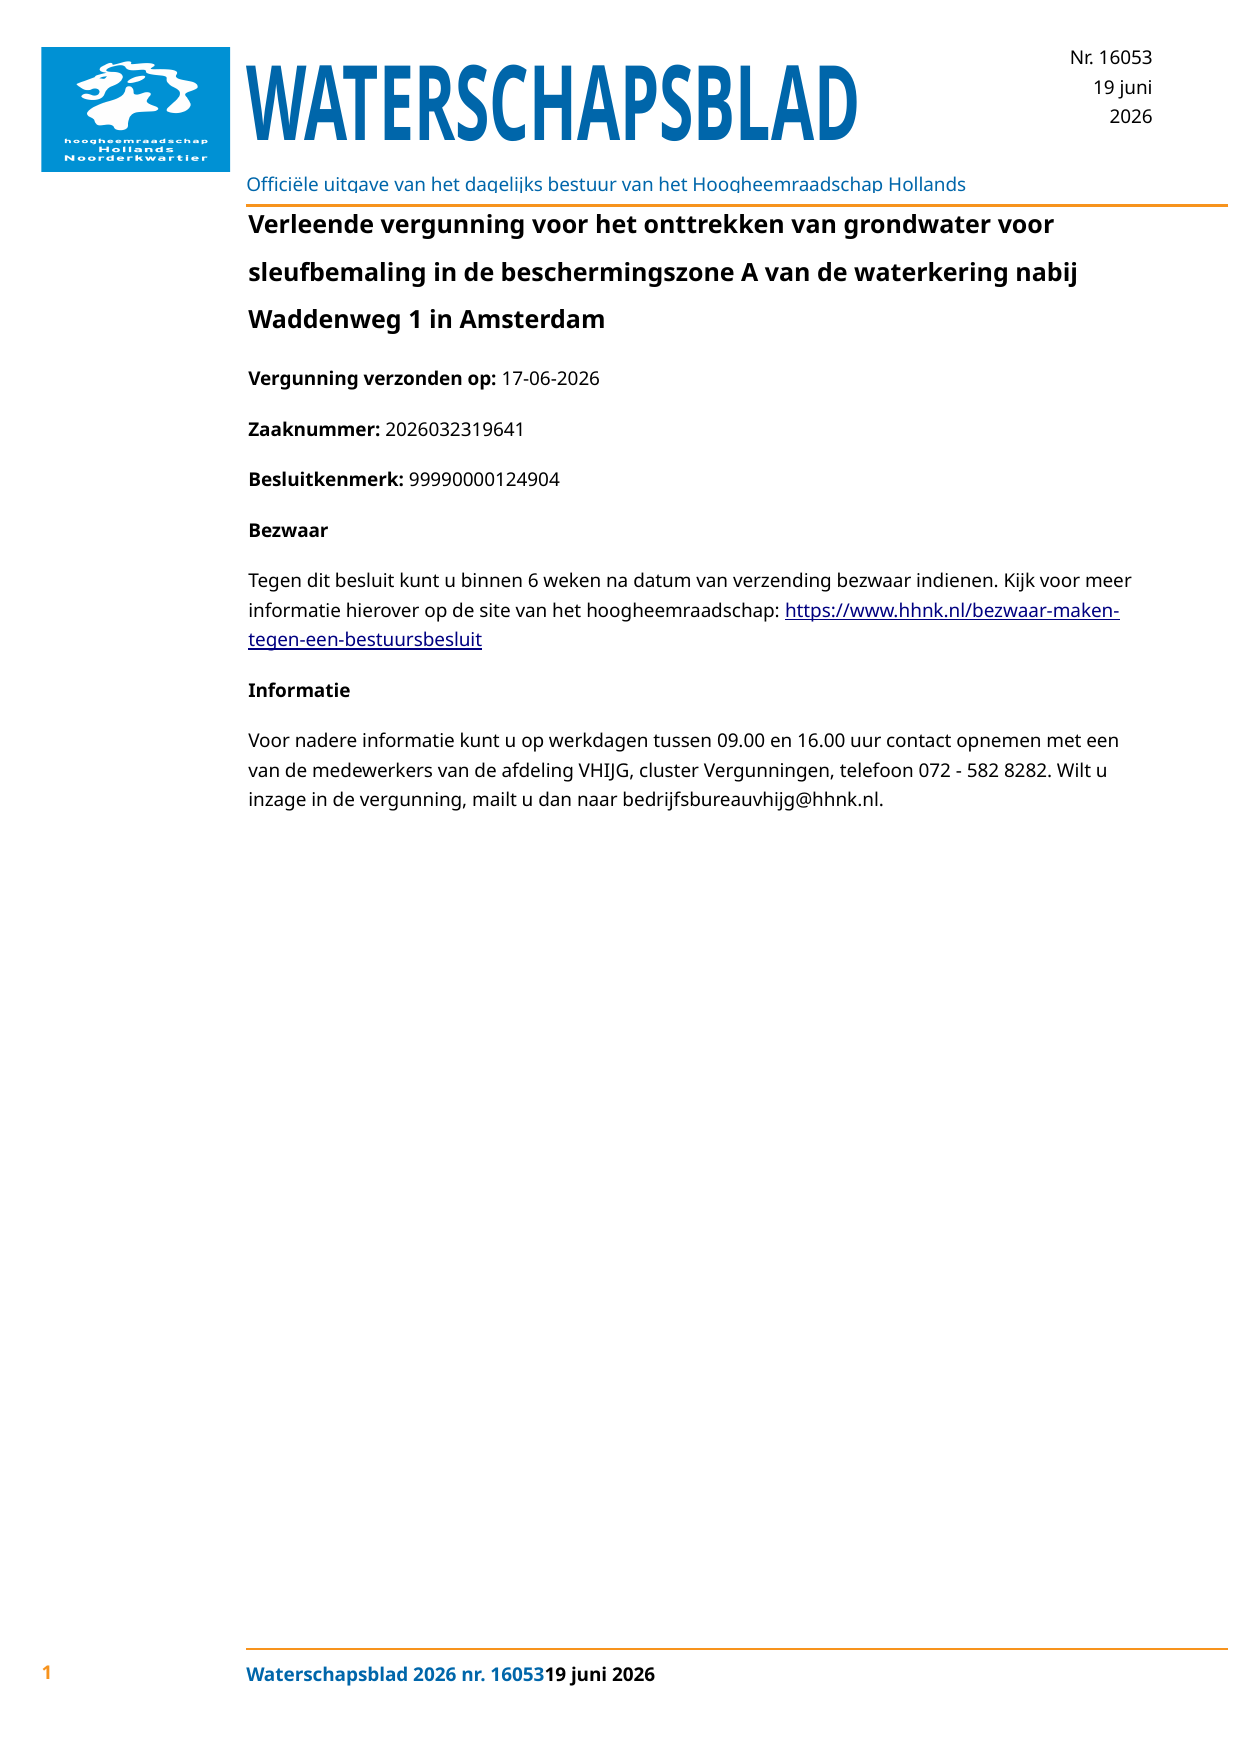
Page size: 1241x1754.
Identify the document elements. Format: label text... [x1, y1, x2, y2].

text Verleende vergunning voor het onttrekken van grondwater voor sleufbemaling in de beschermingszone A van de waterkering nabij Waddenweg 1 in Amsterdam [248, 207, 1152, 336]
text Informatie [248, 677, 1152, 702]
text Tegen dit besluit kunt u binnen 6 weken na datum van verzending bezwaar indienen. Kijk voor meer informatie hierover op de site van het hoogheemraadschap: https://www.hhnk.nl/bezwaar-maken-tegen-een-bestuursbesluit [248, 567, 1152, 652]
picture [129, 76, 144, 82]
text Voor nadere informatie kunt u op werkdagen tussen 09.00 en 16.00 uur contact opnemen met een van de medewerkers van de afdeling VHIJG, cluster Vergunningen, telefoon 072 - 582 8282. Wilt u inzage in de vergunning, mailt u dan naar bedrijfsbureauvhijg@hhnk.nl. [248, 727, 1152, 812]
text Besluitkenmerk: 99990000124904 [248, 466, 1152, 492]
text Vergunning verzonden op: 17-06-2026 [248, 366, 1152, 391]
picture [78, 64, 122, 99]
picture [88, 87, 157, 130]
text Bezwaar [248, 517, 1152, 542]
picture [118, 62, 197, 112]
text Zaaknummer: 2026032319641 [248, 416, 1152, 442]
